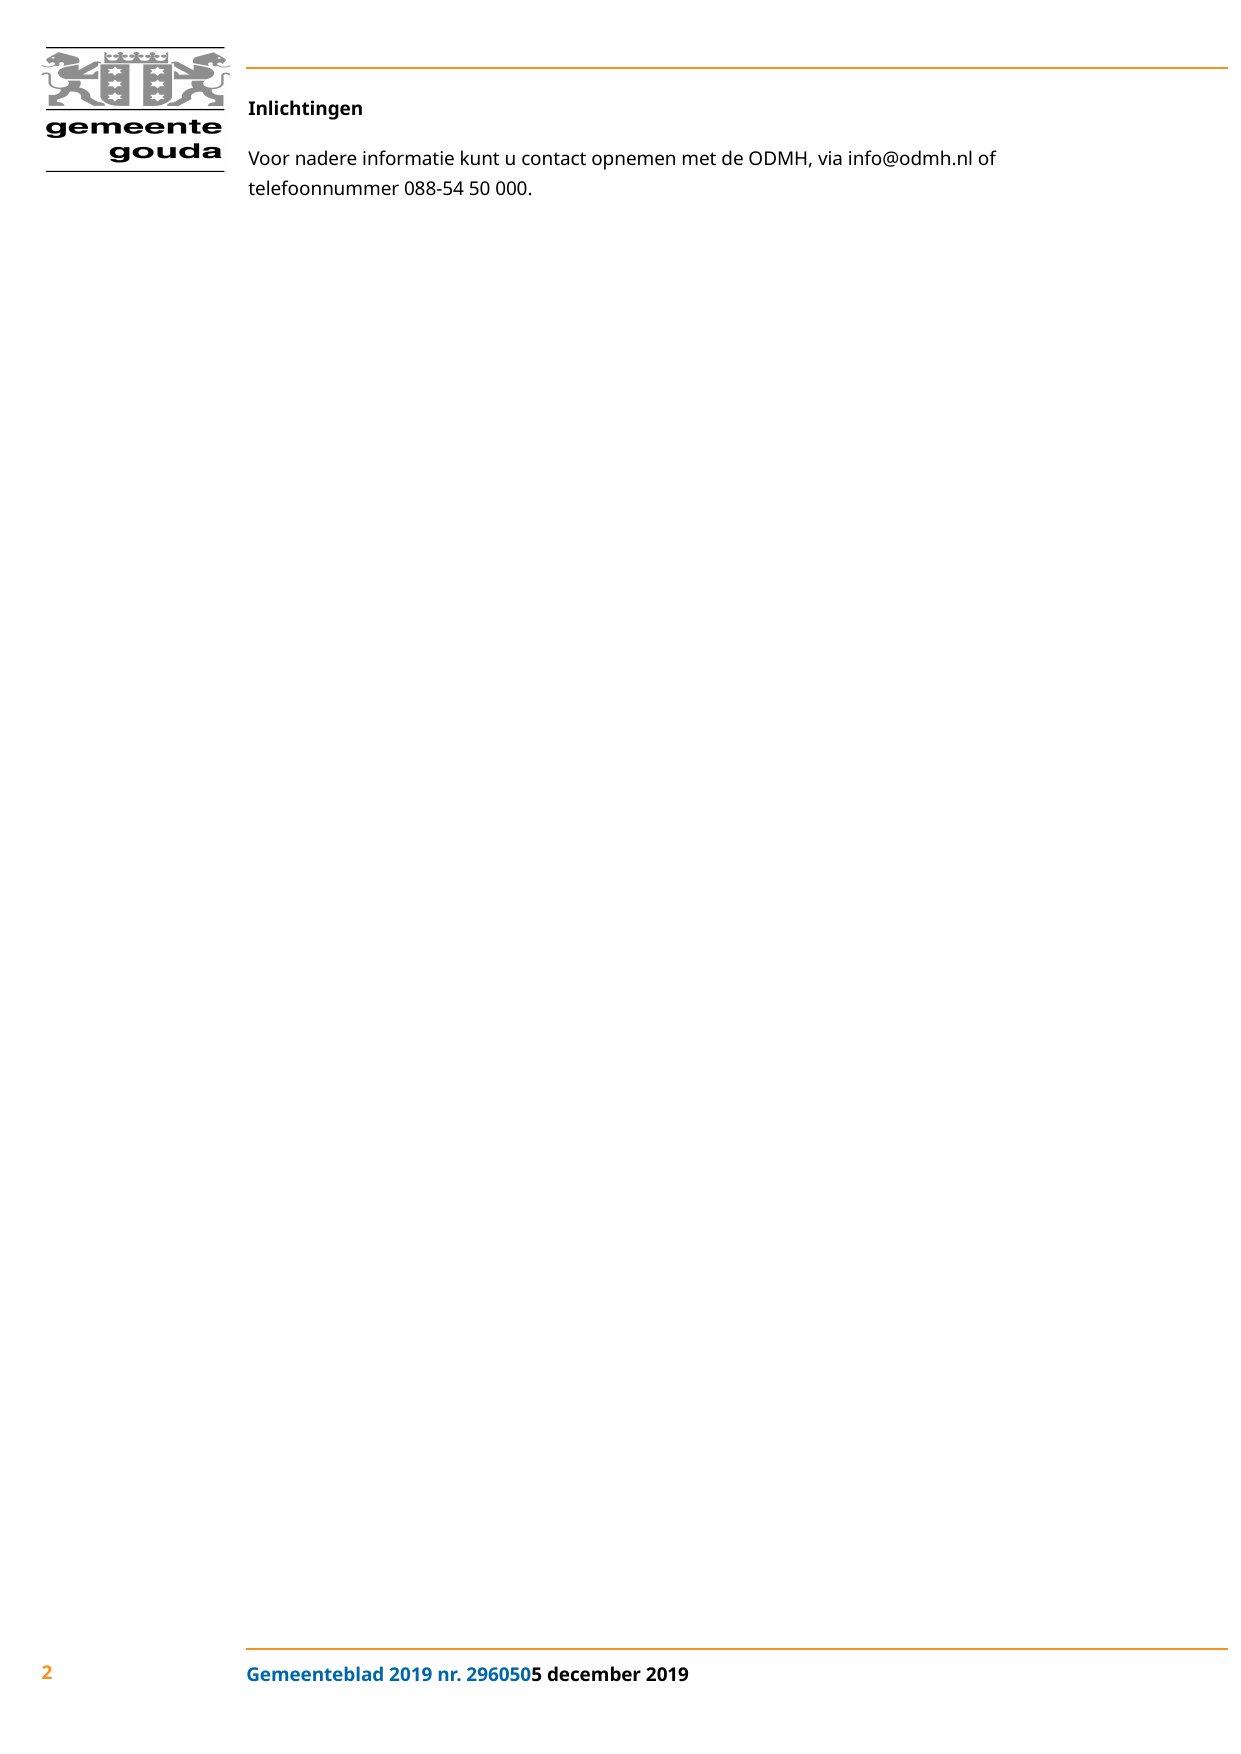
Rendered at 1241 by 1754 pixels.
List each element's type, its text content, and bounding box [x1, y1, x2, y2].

text Voor nadere informatie kunt u contact opnemen met de ODMH, via info@odmh.nl of telefoonnummer 088-54 50 000. [248, 145, 1152, 201]
text Inlichtingen [248, 95, 1152, 121]
picture [41, 47, 231, 172]
